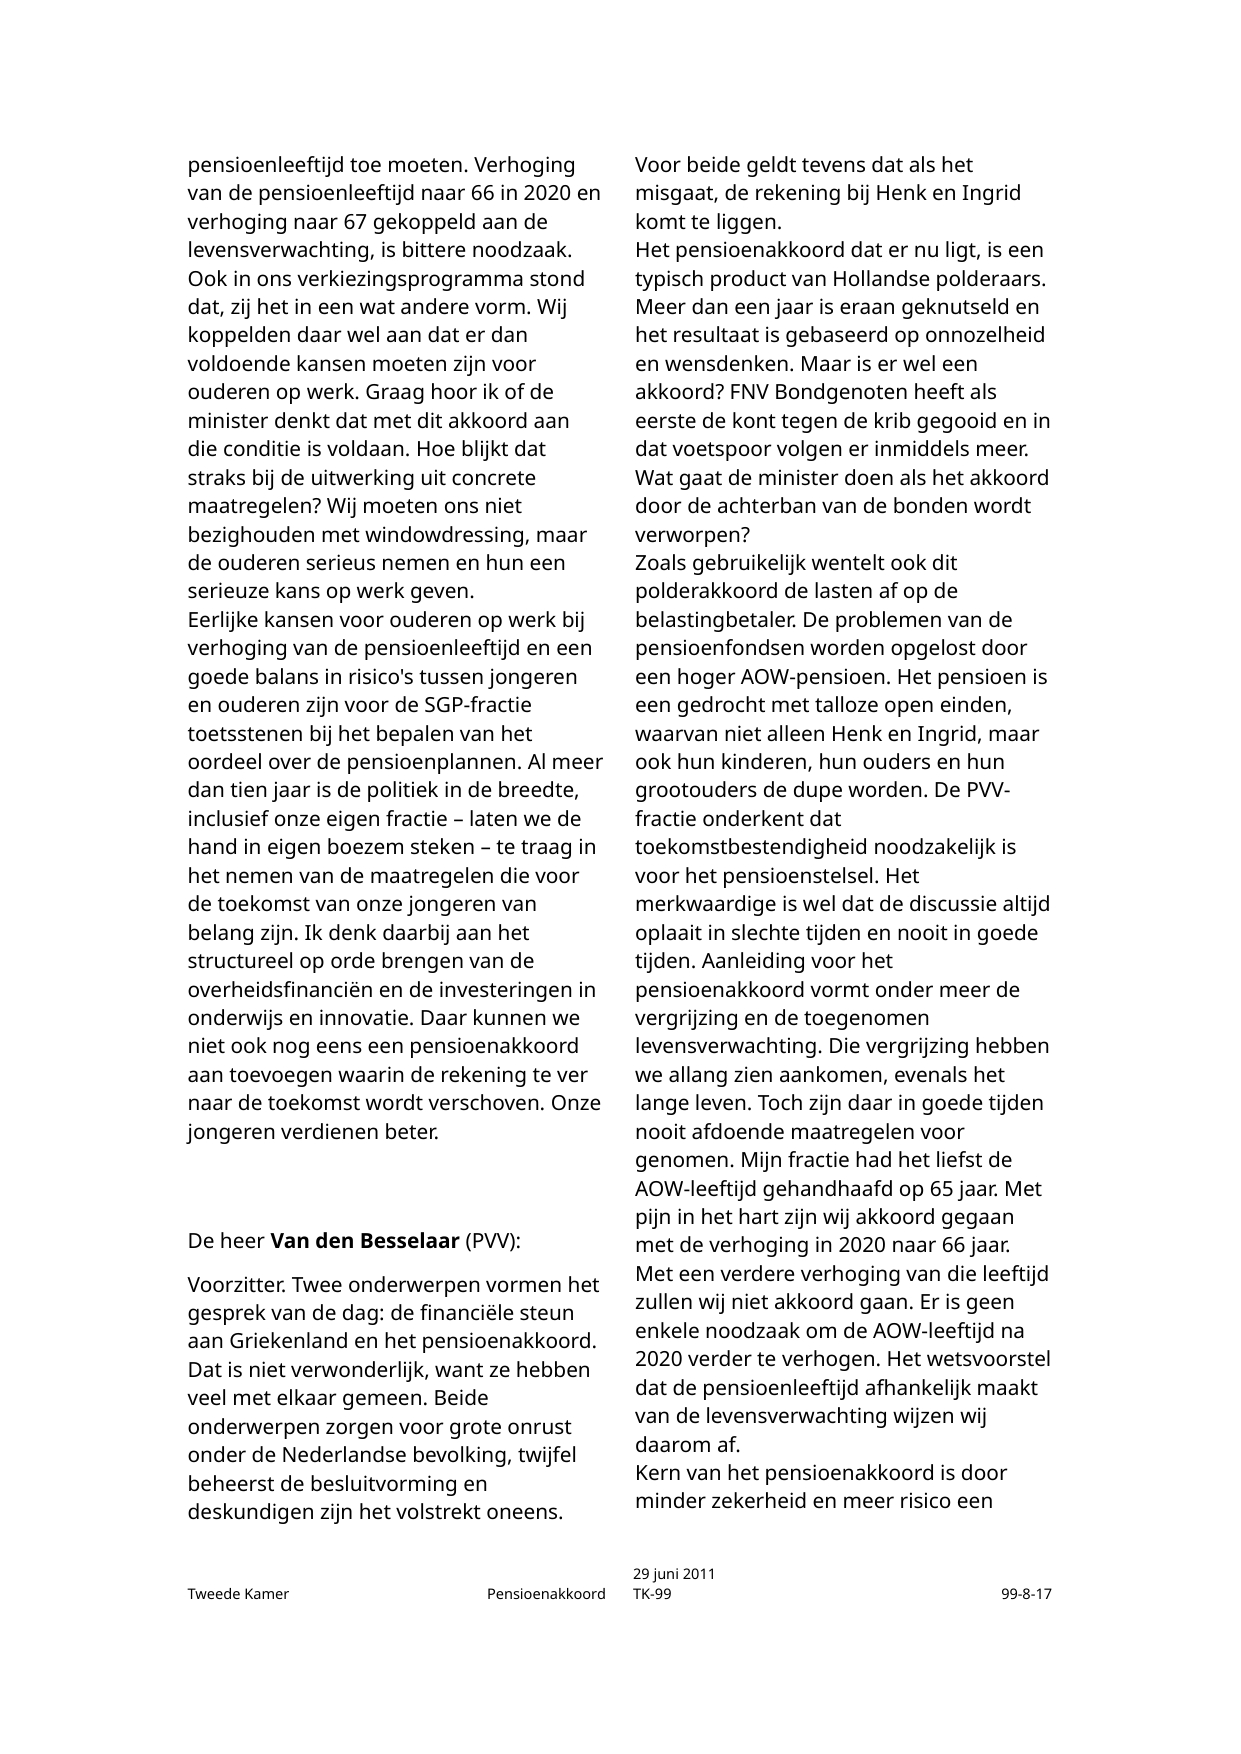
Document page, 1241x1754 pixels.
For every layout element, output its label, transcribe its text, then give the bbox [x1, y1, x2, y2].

text Zoals gebruikelijk wentelt ook dit polderakkoord de lasten af op de belastingbetaler. De problemen van de pensioenfondsen worden opgelost door een hoger AOW-pensioen. Het pensioen is een gedrocht met talloze open einden, waarvan niet alleen Henk en Ingrid, maar ook hun kinderen, hun ouders en hun grootouders de dupe worden. De PVV-fractie onderkent dat toekomstbestendigheid noodzakelijk is voor het pensioenstelsel. Het merkwaardige is wel dat de discussie altijd oplaait in slechte tijden en nooit in goede tijden. Aanleiding voor het pensioenakkoord vormt onder meer de vergrijzing en de toegenomen levensverwachting. Die vergrijzing hebben we allang zien aankomen, evenals het lange leven. Toch zijn daar in goede tijden nooit afdoende maatregelen voor genomen. Mijn fractie had het liefst de AOW-leeftijd gehandhaafd op 65 jaar. Met pijn in het hart zijn wij akkoord gegaan met de verhoging in 2020 naar 66 jaar. Met een verdere verhoging van die leeftijd zullen wij niet akkoord gaan. Er is geen enkele noodzaak om de AOW-leeftijd na 2020 verder te verhogen. Het wetsvoorstel dat de pensioenleeftijd afhankelijk maakt van de levensverwachting wijzen wij daarom af. [635, 548, 1053, 1458]
text Voor beide geldt tevens dat als het misgaat, de rekening bij Henk en Ingrid komt te liggen. [635, 150, 1053, 235]
text Eerlijke kansen voor ouderen op werk bij verhoging van de pensioenleeftijd en een goede balans in risico's tussen jongeren en ouderen zijn voor de SGP-fractie toetsstenen bij het bepalen van het oordeel over de pensioenplannen. Al meer dan tien jaar is de politiek in de breedte, inclusief onze eigen fractie – laten we de hand in eigen boezem steken – te traag in het nemen van de maatregelen die voor de toekomst van onze jongeren van belang zijn. Ik denk daarbij aan het structureel op orde brengen van de overheidsfinanciën en de investeringen in onderwijs en innovatie. Daar kunnen we niet ook nog eens een pensioenakkoord aan toevoegen waarin de rekening te ver naar de toekomst wordt verschoven. Onze jongeren verdienen beter. [187, 605, 605, 1145]
text pensioenleeftijd toe moeten. Verhoging van de pensioenleeftijd naar 66 in 2020 en verhoging naar 67 gekoppeld aan de levensverwachting, is bittere noodzaak. Ook in ons verkiezingsprogramma stond dat, zij het in een wat andere vorm. Wij koppelden daar wel aan dat er dan voldoende kansen moeten zijn voor ouderen op werk. Graag hoor ik of de minister denkt dat met dit akkoord aan die conditie is voldaan. Hoe blijkt dat straks bij de uitwerking uit concrete maatregelen? Wij moeten ons niet bezighouden met windowdressing, maar de ouderen serieus nemen en hun een serieuze kans op werk geven. [187, 150, 605, 605]
text Voorzitter. Twee onderwerpen vormen het gesprek van de dag: de financiële steun aan Griekenland en het pensioenakkoord. Dat is niet verwonderlijk, want ze hebben veel met elkaar gemeen. Beide onderwerpen zorgen voor grote onrust onder de Nederlandse bevolking, twijfel beheerst de besluitvorming en deskundigen zijn het volstrekt oneens. [187, 1270, 605, 1526]
text  [187, 1175, 605, 1204]
text Kern van het pensioenakkoord is door minder zekerheid en meer risico een [635, 1458, 1053, 1515]
text Het pensioenakkoord dat er nu ligt, is een typisch product van Hollandse polderaars. Meer dan een jaar is eraan geknutseld en het resultaat is gebaseerd op onnozelheid en wensdenken. Maar is er wel een akkoord? FNV Bondgenoten heeft als eerste de kont tegen de krib gegooid en in dat voetspoor volgen er inmiddels meer. Wat gaat de minister doen als het akkoord door de achterban van de bonden wordt verworpen? [635, 235, 1053, 548]
text De heer Van den Besselaar (PVV): [187, 1226, 605, 1255]
